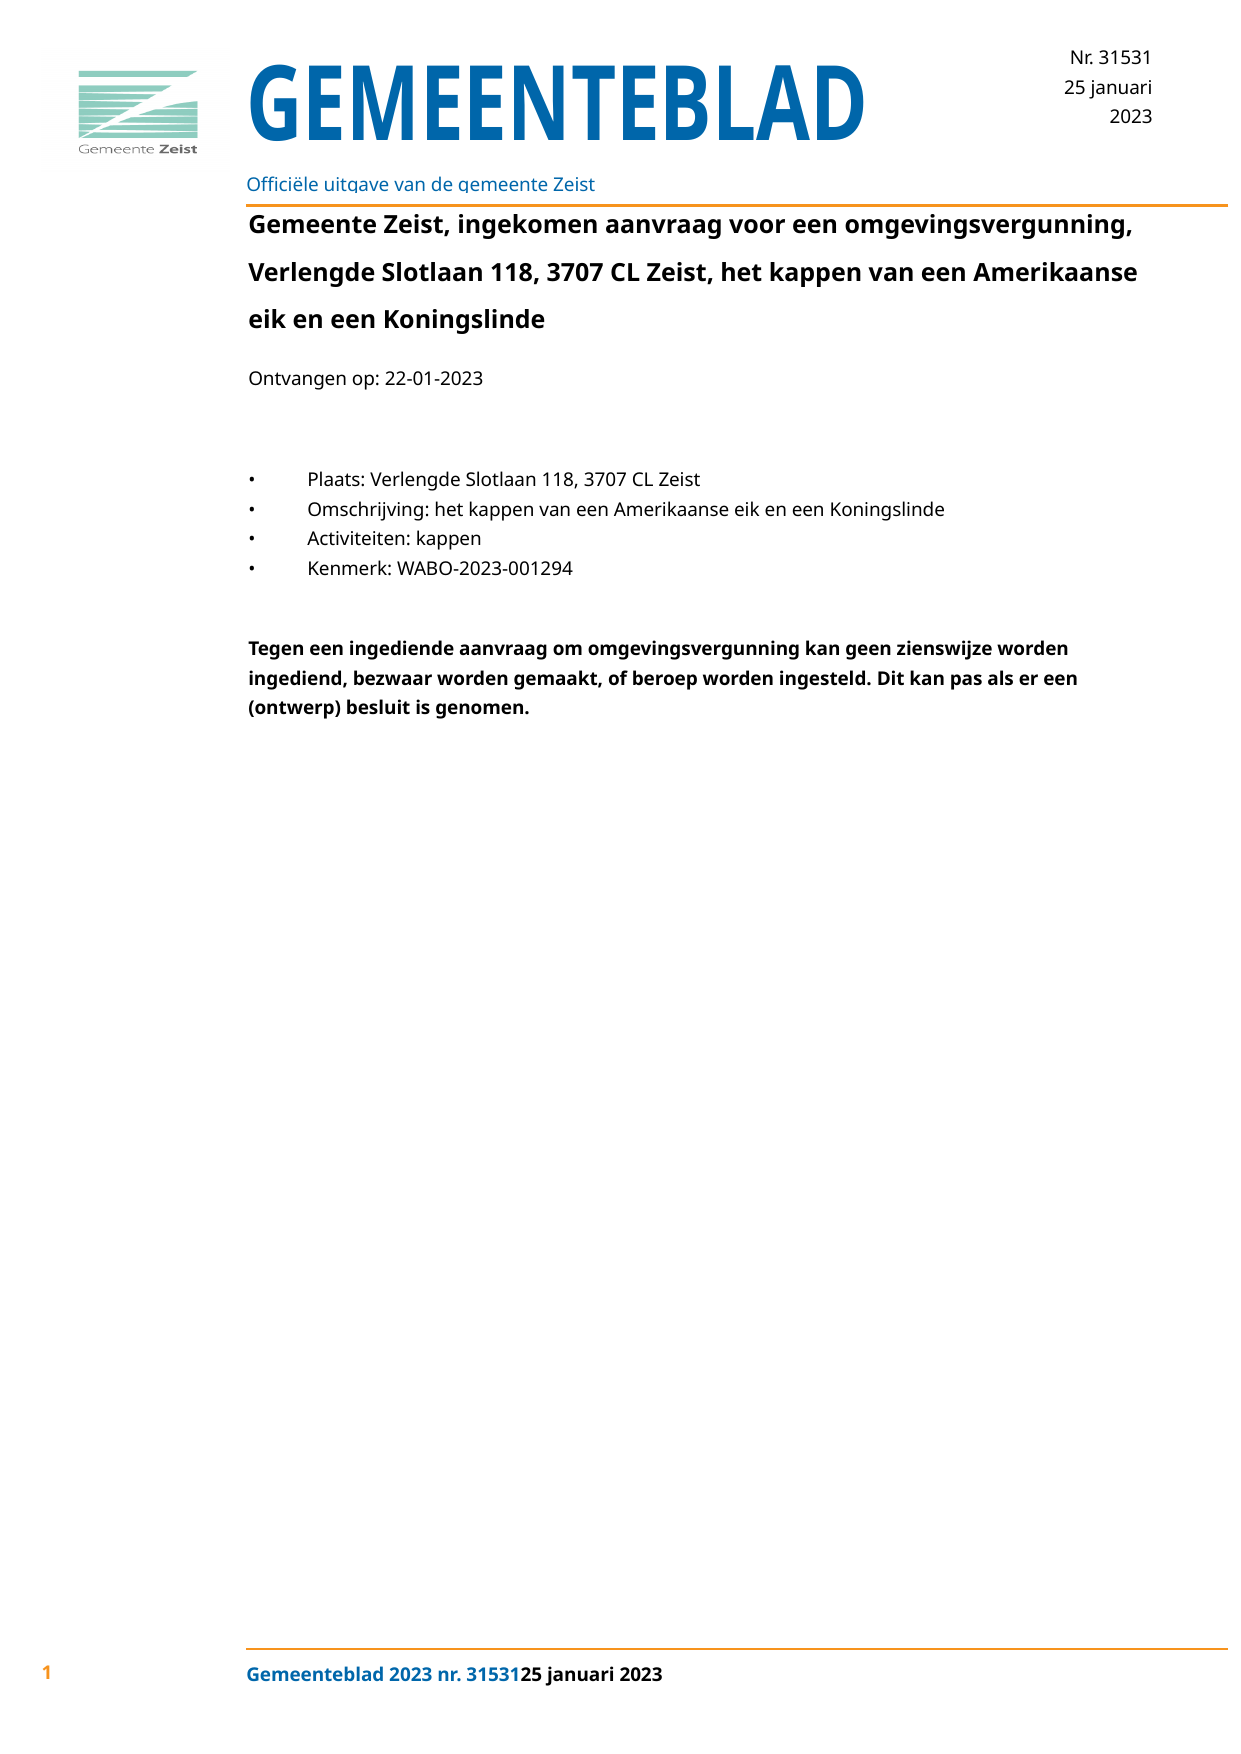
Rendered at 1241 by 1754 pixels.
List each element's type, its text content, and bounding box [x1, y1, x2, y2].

list Plaats: Verlengde Slotlaan 118, 3707 CL Zeist [248, 466, 1152, 492]
list Activiteiten: kappen [248, 526, 1152, 551]
text Tegen een ingediende aanvraag om omgevingsvergunning kan geen zienswijze worden ingediend, bezwaar worden gemaakt, of beroep worden ingesteld. Dit kan pas als er een (ontwerp) besluit is genomen. [248, 635, 1152, 720]
picture [41, 47, 231, 172]
text Gemeente Zeist, ingekomen aanvraag voor een omgevingsvergunning, Verlengde Slotlaan 118, 3707 CL Zeist, het kappen van een Amerikaanse eik en een Koningslinde [248, 207, 1152, 336]
text Ontvangen op: 22-01-2023 [248, 366, 1152, 391]
list Omschrijving: het kappen van een Amerikaanse eik en een Koningslinde [248, 496, 1152, 522]
list Kenmerk: WABO-2023-001294 [248, 555, 1152, 581]
